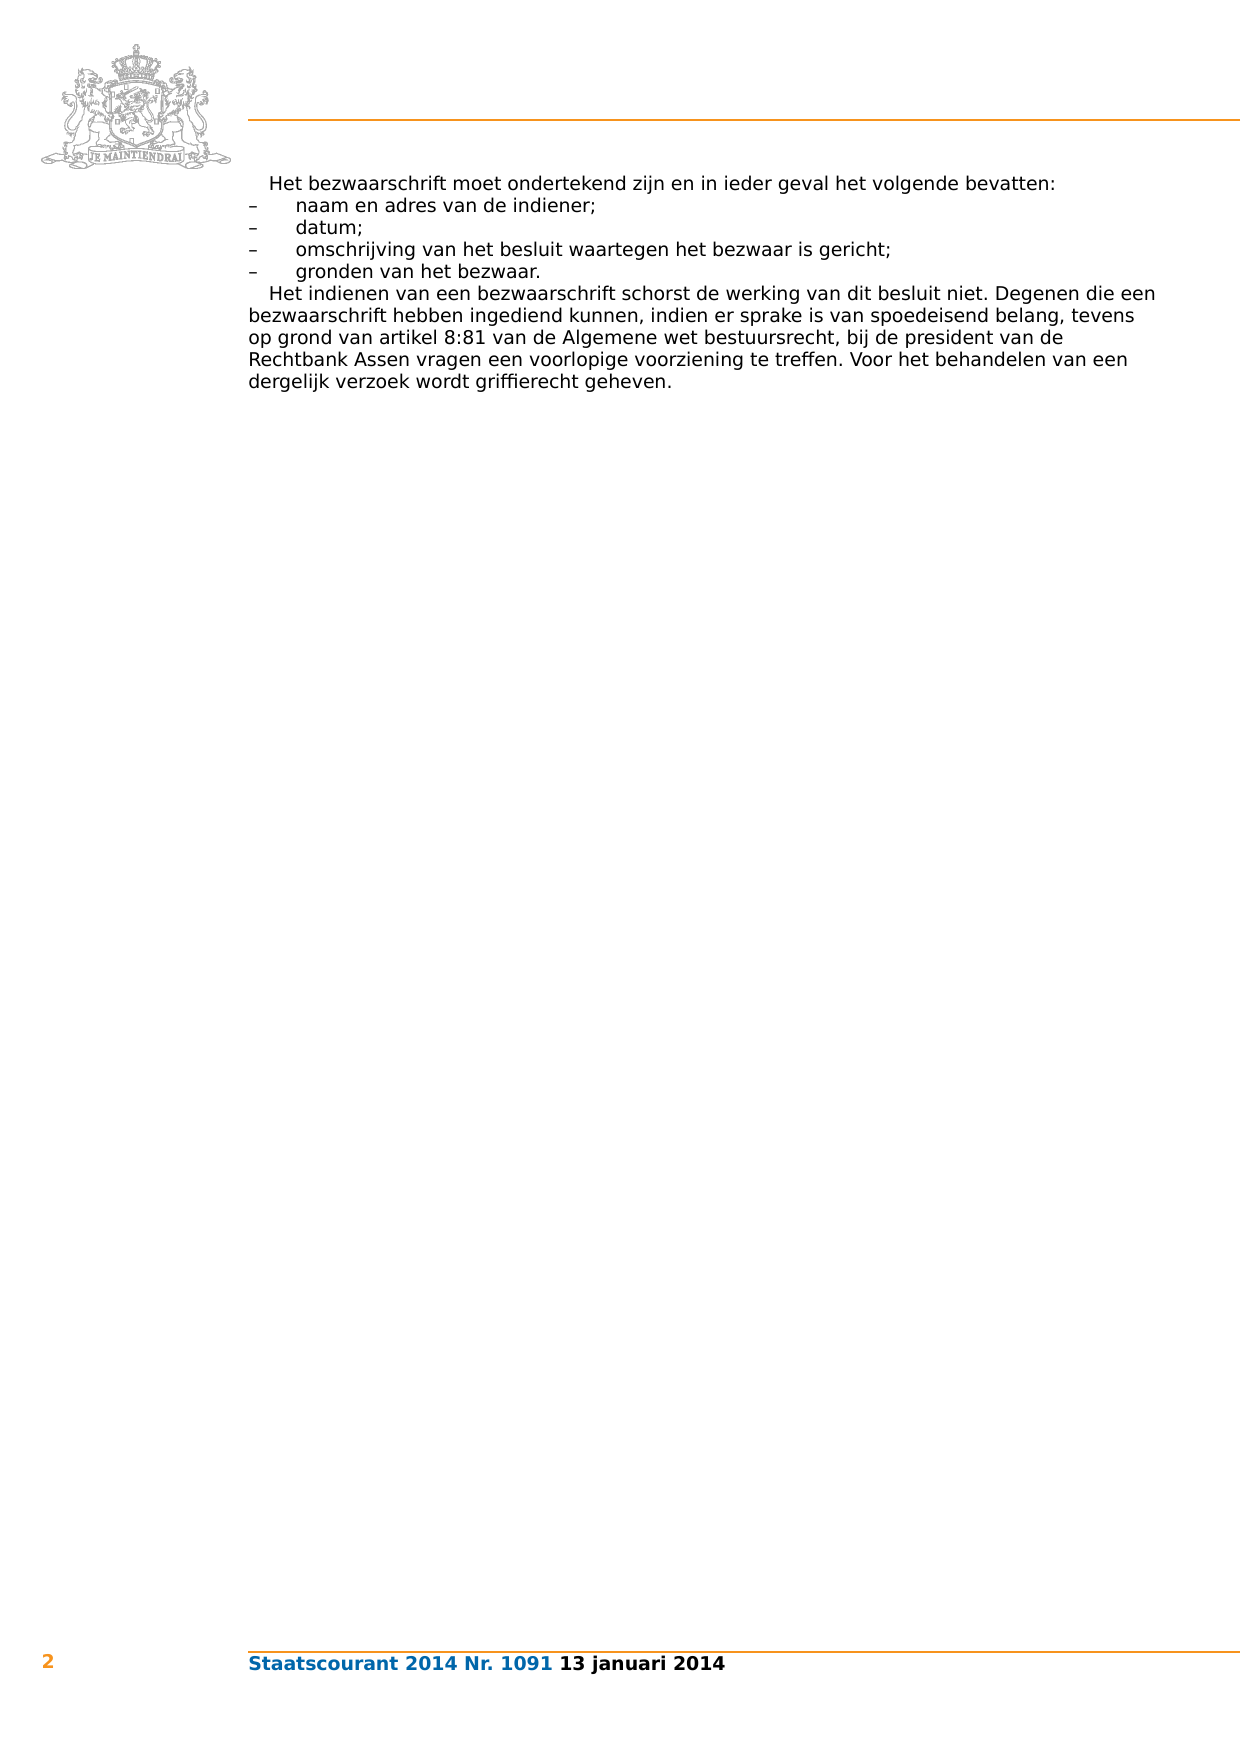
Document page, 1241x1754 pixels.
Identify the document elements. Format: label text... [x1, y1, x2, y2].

list datum; [248, 217, 1163, 239]
list naam en adres van de indiener; [248, 195, 1163, 217]
text Het bezwaarschrift moet ondertekend zijn en in ieder geval het volgende bevatten: [248, 173, 1163, 195]
list omschrijving van het besluit waartegen het bezwaar is gericht; [248, 239, 1163, 261]
picture [41, 44, 231, 169]
list gronden van het bezwaar. [248, 261, 1163, 283]
text Het indienen van een bezwaarschrift schorst de werking van dit besluit niet. Degenen die een bezwaarschrift hebben ingediend kunnen, indien er sprake is van spoedeisend belang, tevens op grond van artikel 8:81 van de Algemene wet bestuursrecht, bij de president van de Rechtbank Assen vragen een voorlopige voorziening te treffen. Voor het behandelen van een dergelijk verzoek wordt griffierecht geheven. [248, 283, 1163, 393]
